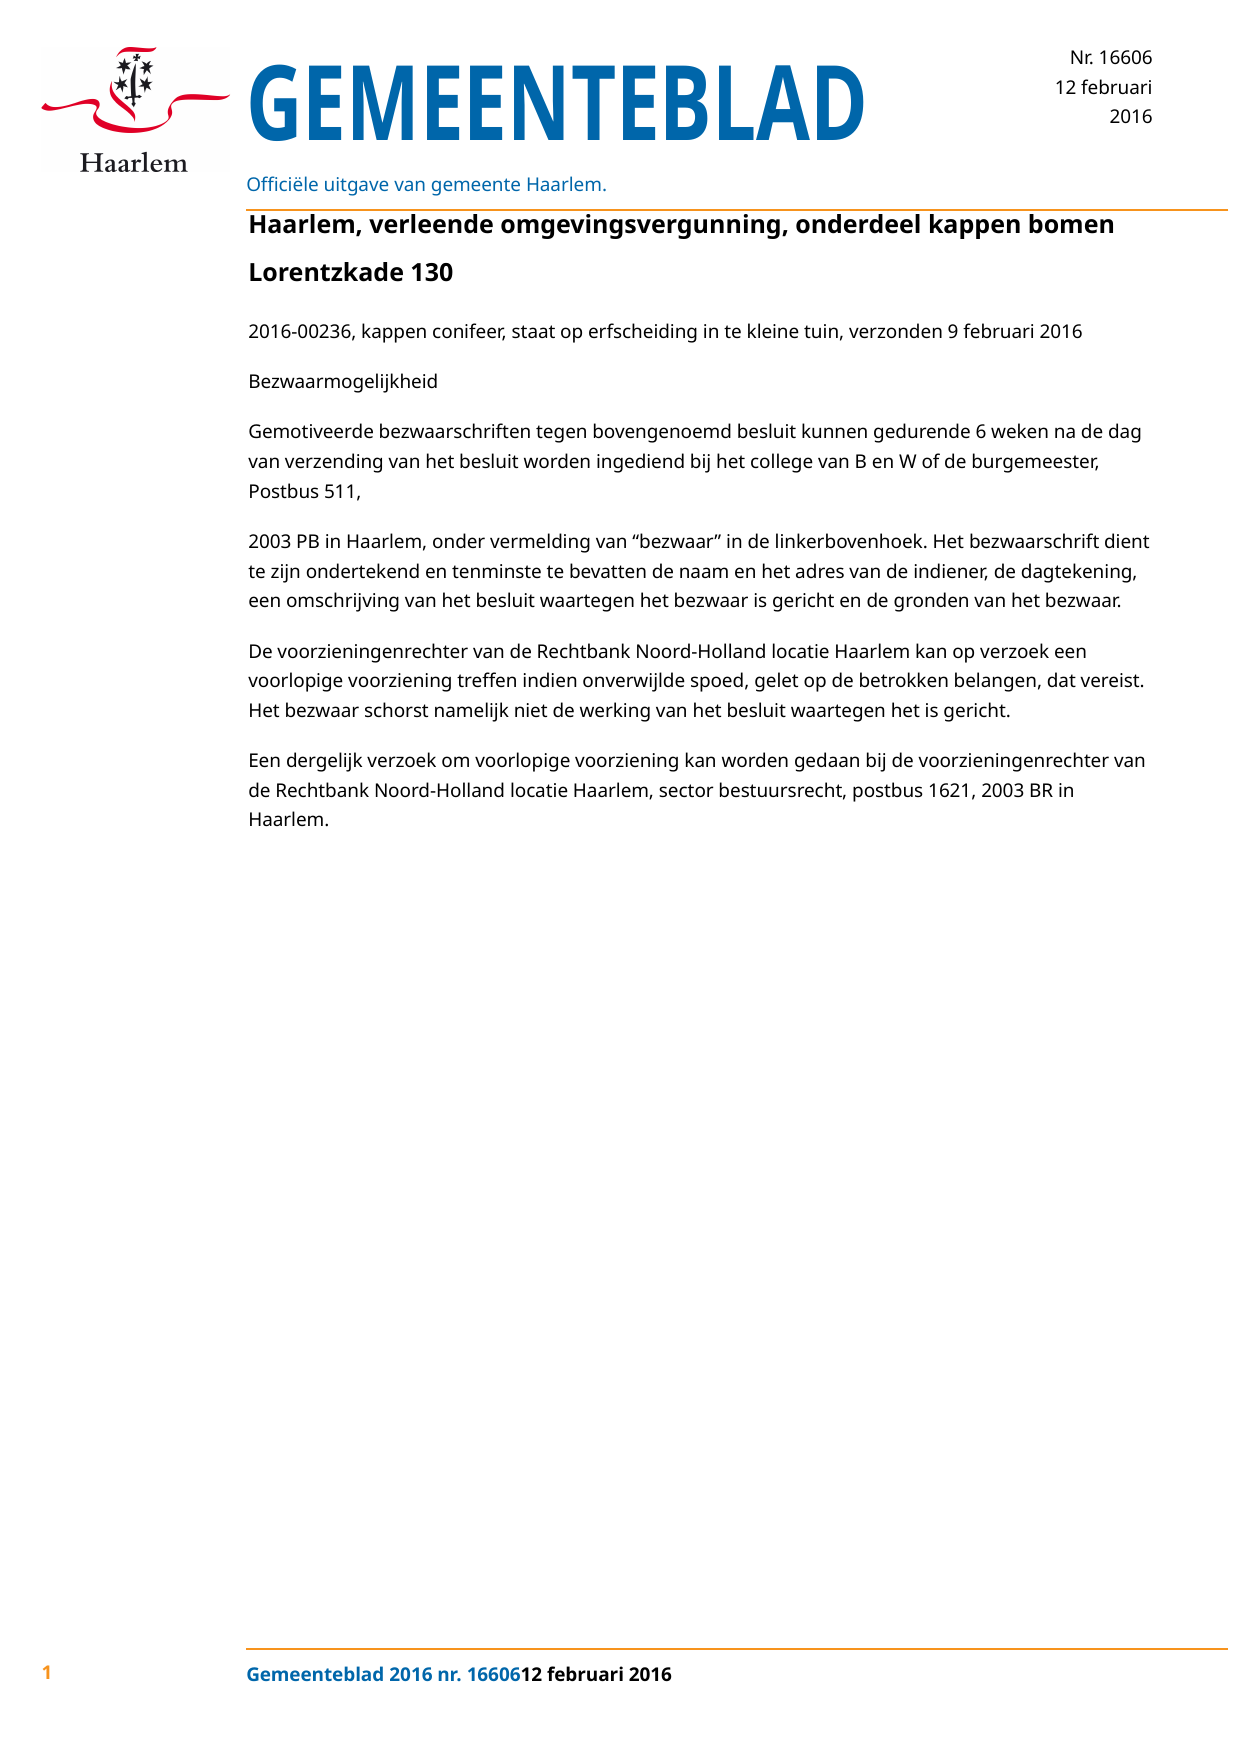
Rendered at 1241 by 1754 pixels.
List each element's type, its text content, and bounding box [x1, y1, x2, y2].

picture [41, 47, 231, 172]
text Gemotiveerde bezwaarschriften tegen bovengenoemd besluit kunnen gedurende 6 weken na de dag van verzending van het besluit worden ingediend bij het college van B en W of de burgemeester, Postbus 511, [248, 419, 1152, 504]
text Een dergelijk verzoek om voorlopige voorziening kan worden gedaan bij de voorzieningenrechter van de Rechtbank Noord-Holland locatie Haarlem, sector bestuursrecht, postbus 1621, 2003 BR in Haarlem. [248, 747, 1152, 832]
text 2003 PB in Haarlem, onder vermelding van “bezwaar” in de linkerbovenhoek. Het bezwaarschrift dient te zijn ondertekend en tenminste te bevatten de naam en het adres van de indiener, de dagtekening, een omschrijving van het besluit waartegen het bezwaar is gericht en de gronden van het bezwaar. [248, 528, 1152, 613]
text De voorzieningenrechter van de Rechtbank Noord-Holland locatie Haarlem kan op verzoek een voorlopige voorziening treffen indien onverwijlde spoed, gelet op de betrokken belangen, dat vereist. Het bezwaar schorst namelijk niet de werking van het besluit waartegen het is gericht. [248, 638, 1152, 723]
text Haarlem, verleende omgevingsvergunning, onderdeel kappen bomen Lorentzkade 130 [248, 211, 1152, 288]
text 2016-00236, kappen conifeer, staat op erfscheiding in te kleine tuin, verzonden 9 februari 2016 [248, 318, 1152, 344]
text Bezwaarmogelijkheid [248, 368, 1152, 394]
